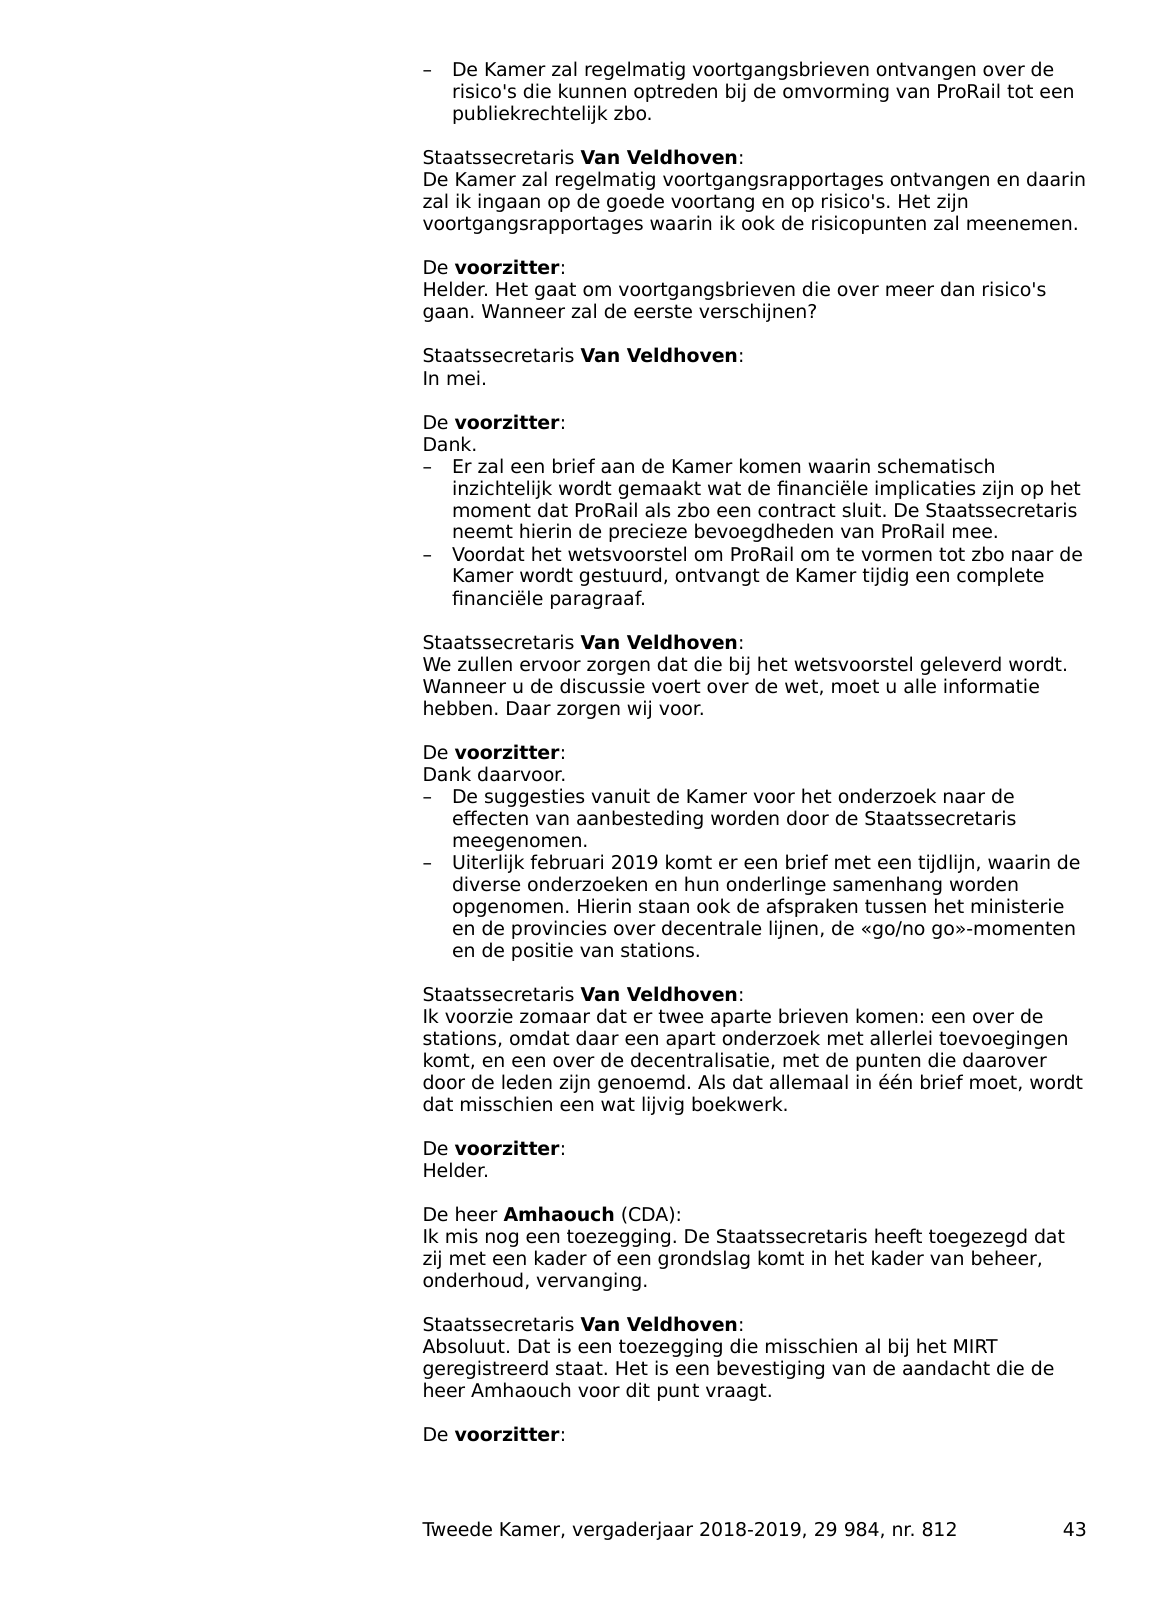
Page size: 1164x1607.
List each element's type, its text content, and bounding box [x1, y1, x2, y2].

text Dank daarvoor. [422, 764, 1087, 786]
text Staatssecretaris Van Veldhoven: [422, 1314, 1087, 1336]
text – Er zal een brief aan de Kamer komen waarin schematisch inzichtelijk wordt gemaakt wat de financiële implicaties zijn op het moment dat ProRail als zbo een contract sluit. De Staatssecretaris neemt hierin de precieze bevoegdheden van ProRail mee. [422, 456, 1087, 543]
text De voorzitter: [422, 1424, 1087, 1446]
text – De Kamer zal regelmatig voortgangsbrieven ontvangen over de risico's die kunnen optreden bij de omvorming van ProRail tot een publiekrechtelijk zbo. [422, 59, 1087, 125]
text – Voordat het wetsvoorstel om ProRail om te vormen tot zbo naar de Kamer wordt gestuurd, ontvangt de Kamer tijdig een complete financiële paragraaf. [422, 543, 1087, 609]
text De heer Amhaouch (CDA): [422, 1204, 1087, 1226]
text Staatssecretaris Van Veldhoven: [422, 147, 1087, 169]
text Dank. [422, 433, 1087, 456]
text We zullen ervoor zorgen dat die bij het wetsvoorstel geleverd wordt. Wanneer u de discussie voert over de wet, moet u alle informatie hebben. Daar zorgen wij voor. [422, 653, 1087, 719]
text De voorzitter: [422, 1138, 1087, 1160]
text – Uiterlijk februari 2019 komt er een brief met een tijdlijn, waarin de diverse onderzoeken en hun onderlinge samenhang worden opgenomen. Hierin staan ook de afspraken tussen het ministerie en de provincies over decentrale lijnen, de «go/no go»-momenten en de positie van stations. [422, 852, 1087, 961]
text Helder. [422, 1160, 1087, 1182]
text In mei. [422, 367, 1087, 389]
text De voorzitter: [422, 257, 1087, 279]
text De voorzitter: [422, 412, 1087, 433]
text Absoluut. Dat is een toezegging die misschien al bij het MIRT geregistreerd staat. Het is een bevestiging van de aandacht die de heer Amhaouch voor dit punt vraagt. [422, 1336, 1087, 1402]
text De voorzitter: [422, 742, 1087, 764]
text Staatssecretaris Van Veldhoven: [422, 984, 1087, 1006]
text Staatssecretaris Van Veldhoven: [422, 345, 1087, 367]
text Staatssecretaris Van Veldhoven: [422, 632, 1087, 653]
text Helder. Het gaat om voortgangsbrieven die over meer dan risico's gaan. Wanneer zal de eerste verschijnen? [422, 279, 1087, 323]
text Ik mis nog een toezegging. De Staatssecretaris heeft toegezegd dat zij met een kader of een grondslag komt in het kader van beheer, onderhoud, vervanging. [422, 1226, 1087, 1292]
text De Kamer zal regelmatig voortgangsrapportages ontvangen en daarin zal ik ingaan op de goede voortang en op risico's. Het zijn voortgangsrapportages waarin ik ook de risicopunten zal meenemen. [422, 169, 1087, 235]
text Ik voorzie zomaar dat er twee aparte brieven komen: een over de stations, omdat daar een apart onderzoek met allerlei toevoegingen komt, en een over de decentralisatie, met de punten die daarover door de leden zijn genoemd. Als dat allemaal in één brief moet, wordt dat misschien een wat lijvig boekwerk. [422, 1006, 1087, 1116]
text – De suggesties vanuit de Kamer voor het onderzoek naar de effecten van aanbesteding worden door de Staatssecretaris meegenomen. [422, 786, 1087, 852]
